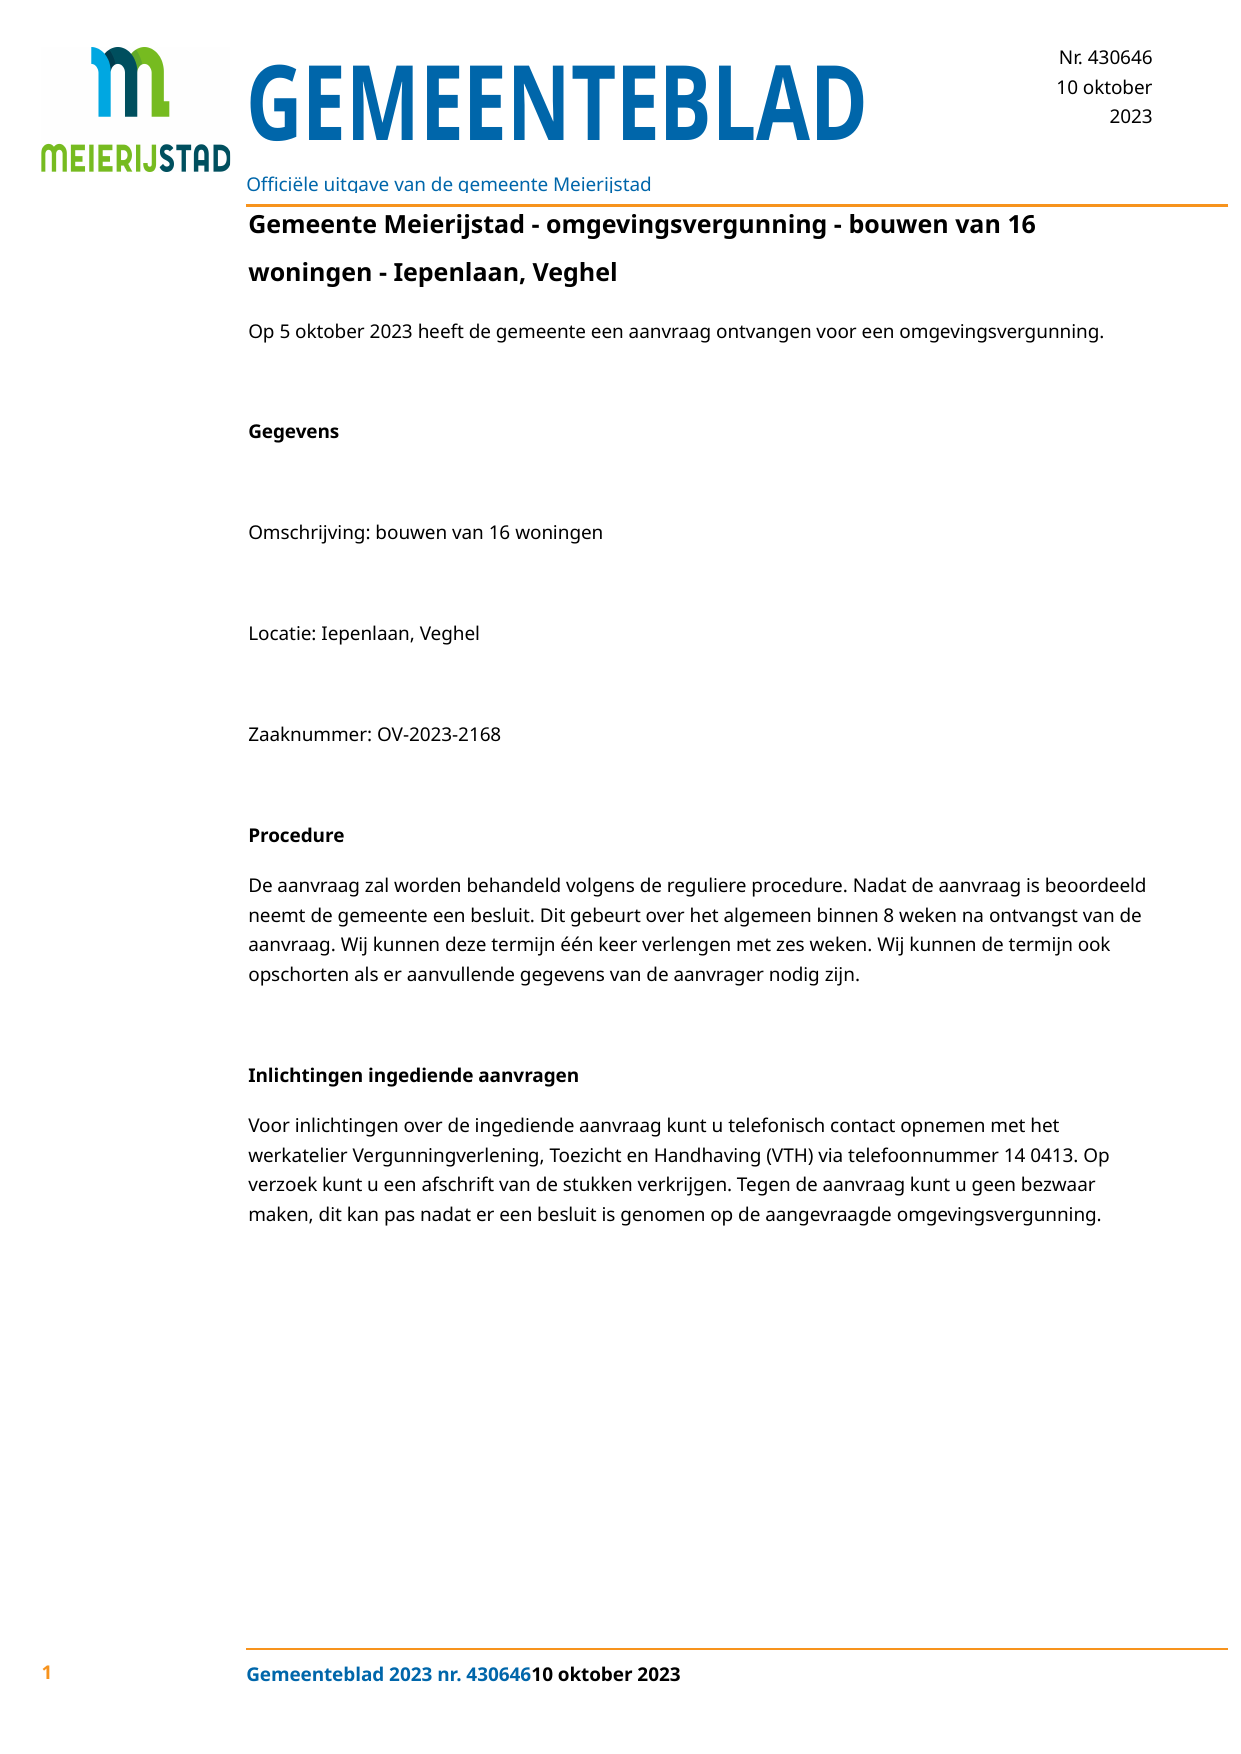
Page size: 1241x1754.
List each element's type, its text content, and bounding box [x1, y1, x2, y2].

text Locatie: Iepenlaan, Veghel [248, 620, 1152, 646]
text Omschrijving: bouwen van 16 woningen [248, 519, 1152, 545]
text Gegevens [248, 419, 1152, 444]
text Gemeente Meierijstad - omgevingsvergunning - bouwen van 16 woningen - Iepenlaan, Veghel [248, 207, 1152, 288]
text Op 5 oktober 2023 heeft de gemeente een aanvraag ontvangen voor een omgevingsvergunning. [248, 318, 1152, 344]
text Voor inlichtingen over de ingediende aanvraag kunt u telefonisch contact opnemen met het werkatelier Vergunningverlening, Toezicht en Handhaving (VTH) via telefoonnummer 14 0413. Op verzoek kunt u een afschrift van de stukken verkrijgen. Tegen de aanvraag kunt u geen bezwaar maken, dit kan pas nadat er een besluit is genomen op de aangevraagde omgevingsvergunning. [248, 1112, 1152, 1227]
text Inlichtingen ingediende aanvragen [248, 1062, 1152, 1088]
text Zaaknummer: OV-2023-2168 [248, 721, 1152, 747]
picture [41, 47, 231, 172]
text Procedure [248, 822, 1152, 848]
text De aanvraag zal worden behandeld volgens de reguliere procedure. Nadat de aanvraag is beoordeeld neemt de gemeente een besluit. Dit gebeurt over het algemeen binnen 8 weken na ontvangst van de aanvraag. Wij kunnen deze termijn één keer verlengen met zes weken. Wij kunnen de termijn ook opschorten als er aanvullende gegevens van de aanvrager nodig zijn. [248, 872, 1152, 987]
